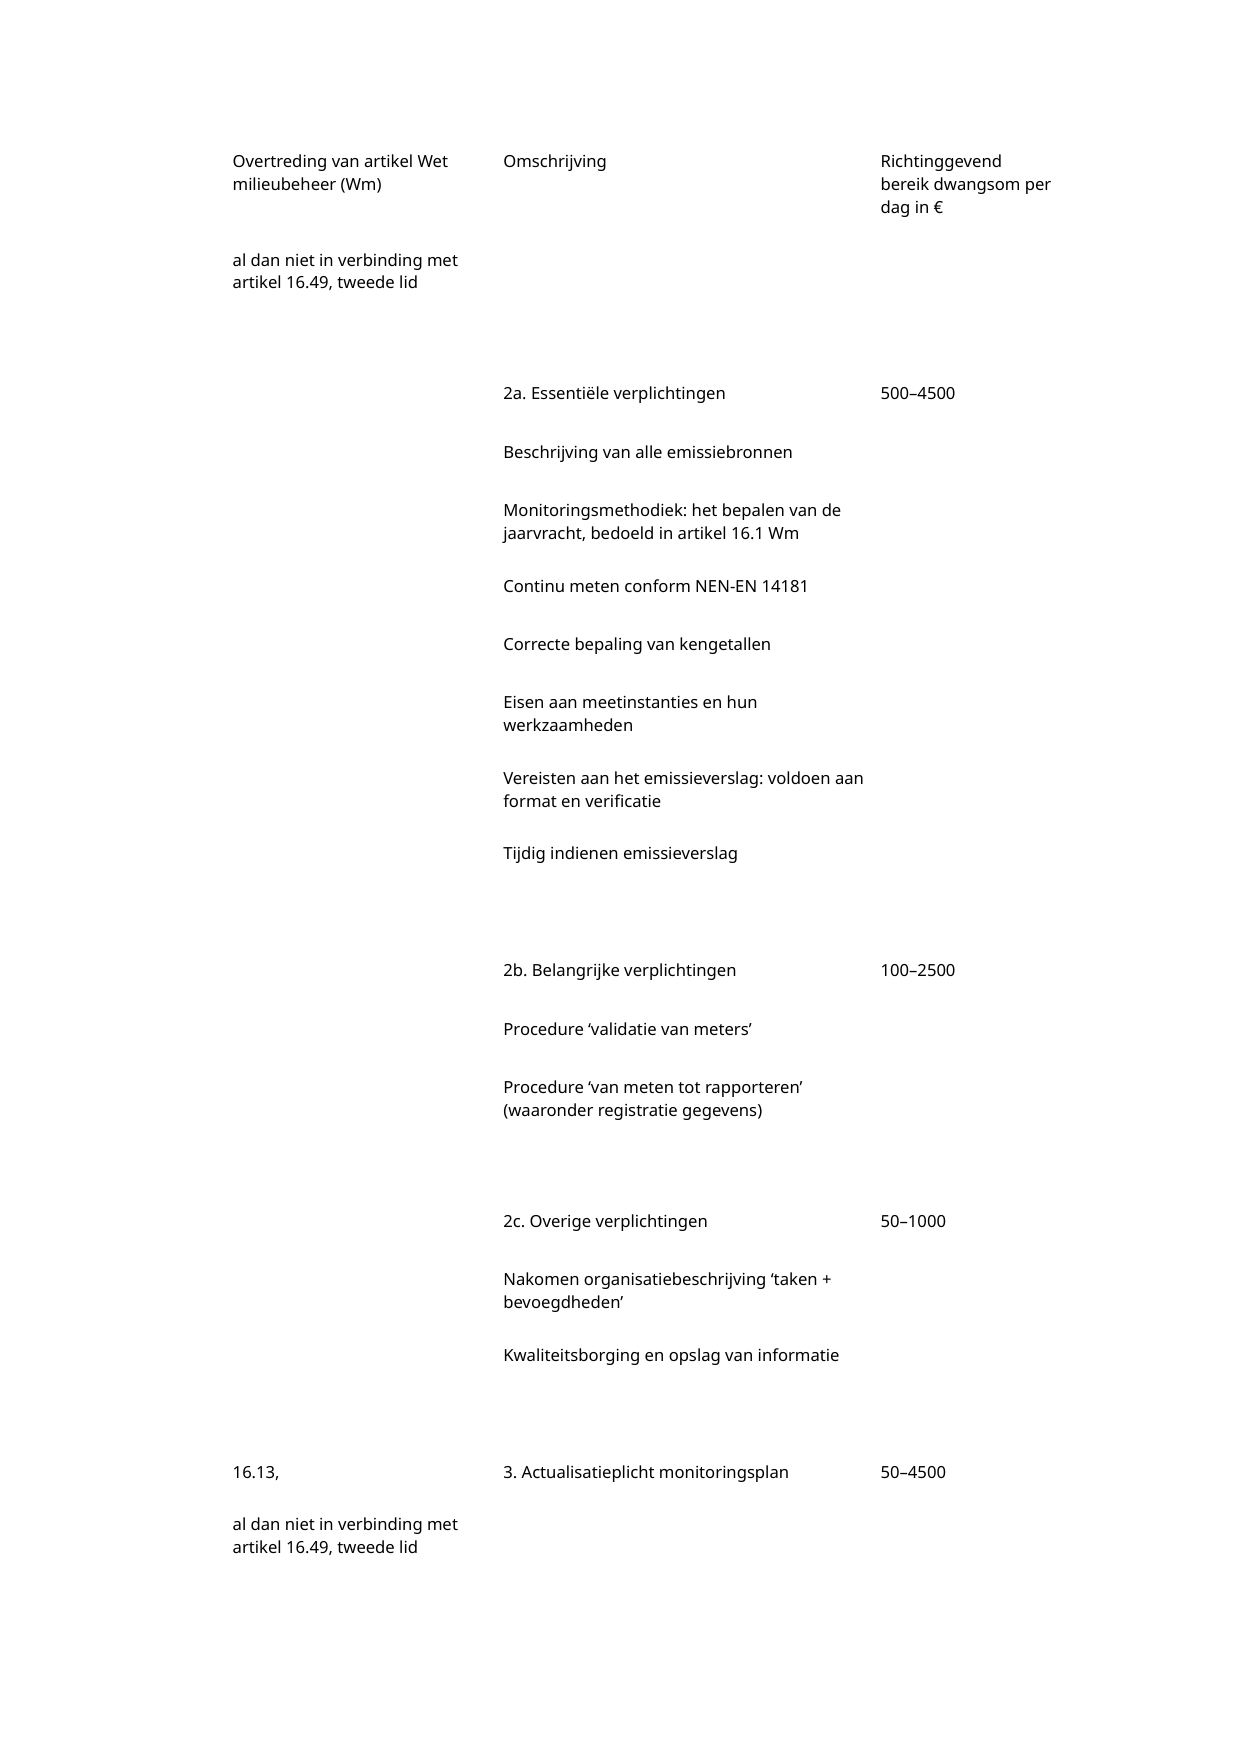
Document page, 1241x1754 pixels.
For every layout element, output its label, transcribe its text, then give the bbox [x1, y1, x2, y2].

table_cell [233, 959, 503, 1017]
table_header Richtinggevend bereik dwangsom per dag in € [880, 150, 1053, 248]
table_cell Tijdig indienen emissieverslag [503, 842, 880, 900]
table_cell Monitoringsmethodiek: het bepalen van de jaarvracht, bedoeld in artikel 16.1 Wm [503, 499, 880, 574]
table_cell [880, 767, 1053, 842]
table_cell [233, 1344, 503, 1402]
table_cell 3. Actualisatieplicht monitoringsplan [503, 1460, 880, 1588]
table_cell [503, 1402, 880, 1460]
table_cell Procedure ‘validatie van meters’ [503, 1017, 880, 1076]
table_cell [233, 1210, 503, 1268]
table_cell [233, 324, 503, 382]
table_cell 500–4500 [880, 382, 1053, 440]
table_cell Procedure ‘van meten tot rapporteren’ (waaronder registratie gegevens) [503, 1076, 880, 1151]
table_cell [233, 1402, 503, 1460]
table_cell [880, 248, 1053, 323]
table_cell [880, 1017, 1053, 1076]
table_cell 2c. Overige verplichtingen [503, 1210, 880, 1268]
table_cell [880, 900, 1053, 959]
table_cell Continu meten conform NEN-EN 14181 [503, 574, 880, 633]
table_cell Correcte bepaling van kengetallen [503, 633, 880, 691]
table_cell 50–1000 [880, 1210, 1053, 1268]
table_cell [880, 842, 1053, 900]
table_cell 2b. Belangrijke verplichtingen [503, 959, 880, 1017]
table_cell [880, 324, 1053, 382]
table_cell [233, 499, 503, 574]
table_cell [233, 1076, 503, 1151]
table_cell [880, 1076, 1053, 1151]
table_cell [503, 900, 880, 959]
table_cell [880, 1344, 1053, 1402]
table_cell Eisen aan meetinstanties en hun werkzaamheden [503, 691, 880, 767]
table_cell [880, 440, 1053, 499]
table_cell [880, 1268, 1053, 1343]
table_cell 16.13, al dan niet in verbinding met artikel 16.49, tweede lid [233, 1460, 503, 1588]
table_header Omschrijving [503, 150, 880, 248]
table_cell [880, 691, 1053, 767]
table_cell [233, 1268, 503, 1343]
table_cell Kwaliteitsborging en opslag van informatie [503, 1344, 880, 1402]
table_cell al dan niet in verbinding met artikel 16.49, tweede lid [233, 248, 503, 323]
table_cell Beschrijving van alle emissiebronnen [503, 440, 880, 499]
table_cell 100–2500 [880, 959, 1053, 1017]
table_cell [233, 691, 503, 767]
table_header Overtreding van artikel Wet milieubeheer (Wm) [233, 150, 503, 248]
table_cell 2a. Essentiële verplichtingen [503, 382, 880, 440]
table_cell [880, 499, 1053, 574]
table_cell [503, 1151, 880, 1209]
table_cell Nakomen organisatiebeschrijving ‘taken + bevoegdheden’ [503, 1268, 880, 1343]
table_cell [880, 1151, 1053, 1209]
table_cell [233, 767, 503, 842]
table_cell [233, 900, 503, 959]
table_cell Vereisten aan het emissieverslag: voldoen aan format en verificatie [503, 767, 880, 842]
table_cell [233, 1151, 503, 1209]
table_cell [233, 842, 503, 900]
table_cell [880, 633, 1053, 691]
table_cell [233, 633, 503, 691]
table_cell [233, 1017, 503, 1076]
table_cell [503, 324, 880, 382]
table_cell [880, 1402, 1053, 1460]
table_cell [880, 574, 1053, 633]
table_cell [503, 248, 880, 323]
table_cell [233, 382, 503, 440]
table_cell 50–4500 [880, 1460, 1053, 1588]
table_cell [233, 440, 503, 499]
table_cell [233, 574, 503, 633]
